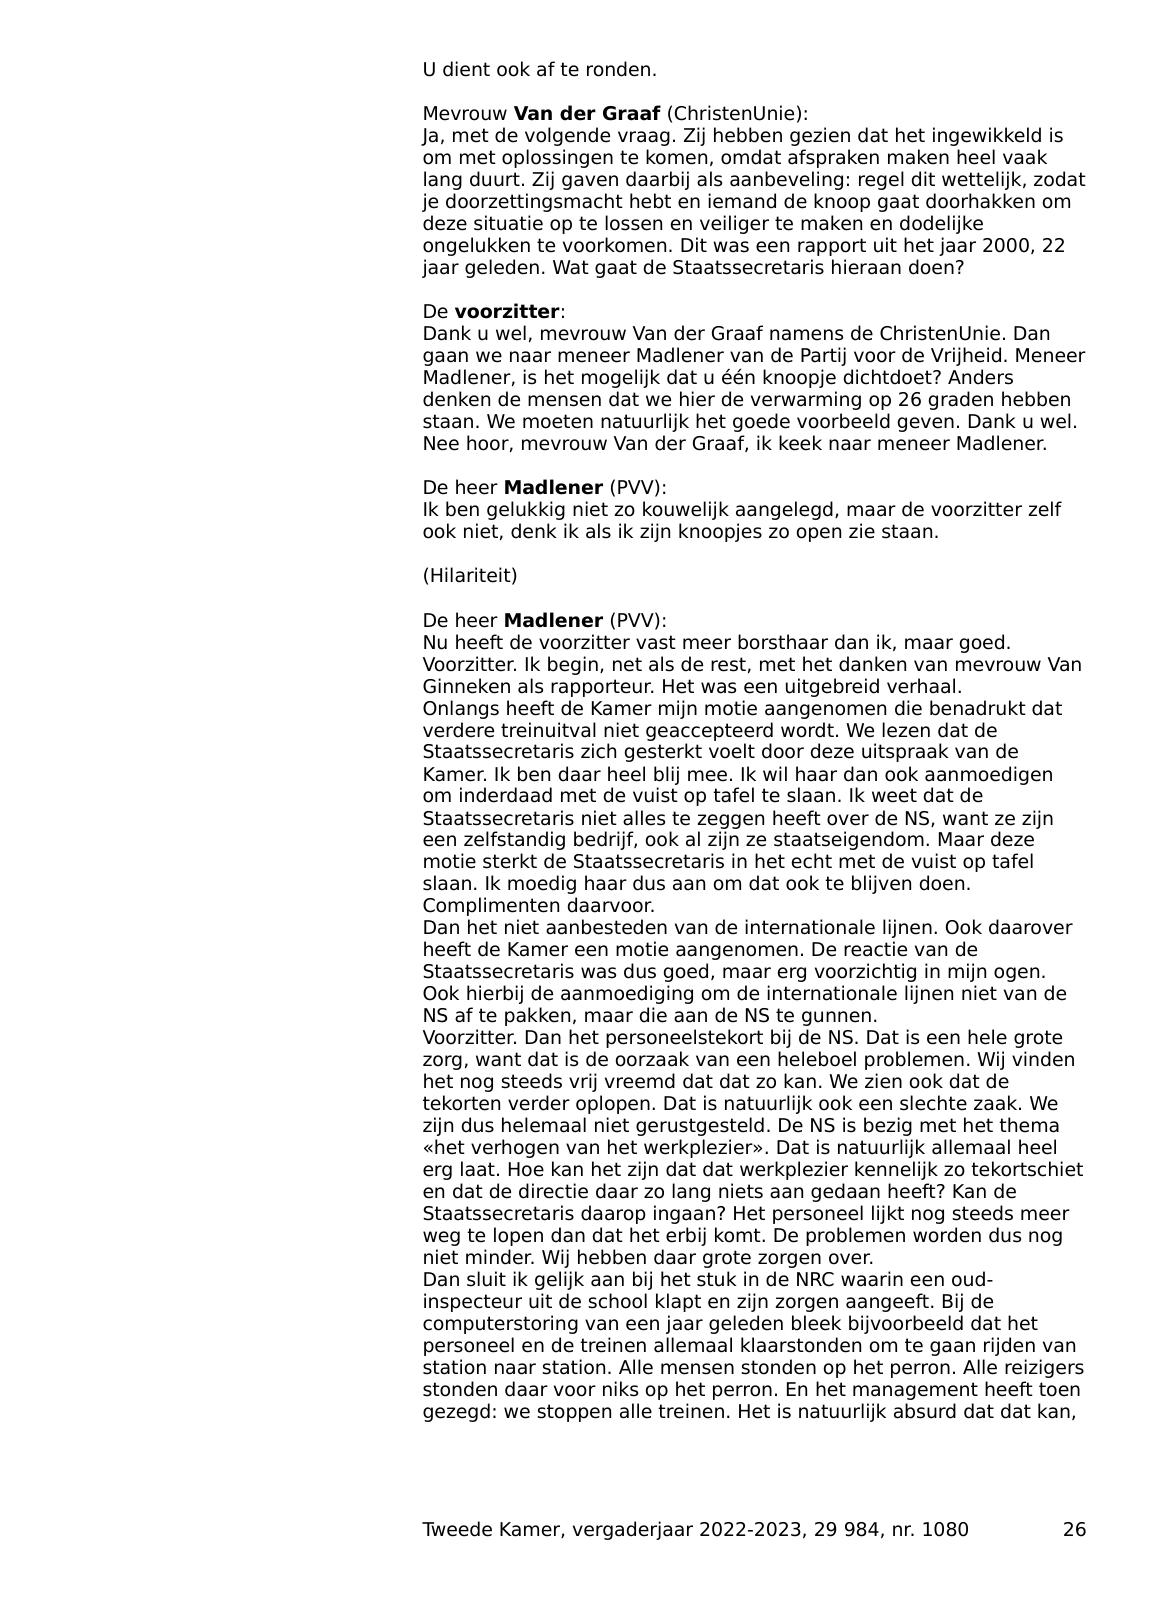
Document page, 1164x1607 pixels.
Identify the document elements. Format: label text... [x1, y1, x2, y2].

text Dan het niet aanbesteden van de internationale lijnen. Ook daarover heeft de Kamer een motie aangenomen. De reactie van de Staatssecretaris was dus goed, maar erg voorzichtig in mijn ogen. Ook hierbij de aanmoediging om de internationale lijnen niet van de NS af te pakken, maar die aan de NS te gunnen. [422, 917, 1087, 1027]
text De heer Madlener (PVV): [422, 477, 1087, 499]
text Onlangs heeft de Kamer mijn motie aangenomen die benadrukt dat verdere treinuitval niet geaccepteerd wordt. We lezen dat de Staatssecretaris zich gesterkt voelt door deze uitspraak van de Kamer. Ik ben daar heel blij mee. Ik wil haar dan ook aanmoedigen om inderdaad met de vuist op tafel te slaan. Ik weet dat de Staatssecretaris niet alles te zeggen heeft over de NS, want ze zijn een zelfstandig bedrijf, ook al zijn ze staatseigendom. Maar deze motie sterkt de Staatssecretaris in het echt met de vuist op tafel slaan. Ik moedig haar dus aan om dat ook te blijven doen. Complimenten daarvoor. [422, 697, 1087, 917]
text Nu heeft de voorzitter vast meer borsthaar dan ik, maar goed. [422, 632, 1087, 653]
text De heer Madlener (PVV): [422, 609, 1087, 632]
text Dank u wel, mevrouw Van der Graaf namens de ChristenUnie. Dan gaan we naar meneer Madlener van de Partij voor de Vrijheid. Meneer Madlener, is het mogelijk dat u één knoopje dichtdoet? Anders denken de mensen dat we hier de verwarming op 26 graden hebben staan. We moeten natuurlijk het goede voorbeeld geven. Dank u wel. Nee hoor, mevrouw Van der Graaf, ik keek naar meneer Madlener. [422, 323, 1087, 455]
text Ik ben gelukkig niet zo kouwelijk aangelegd, maar de voorzitter zelf ook niet, denk ik als ik zijn knoopjes zo open zie staan. [422, 499, 1087, 543]
text Mevrouw Van der Graaf (ChristenUnie): [422, 103, 1087, 125]
text Dan sluit ik gelijk aan bij het stuk in de NRC waarin een oud-inspecteur uit de school klapt en zijn zorgen aangeeft. Bij de computerstoring van een jaar geleden bleek bijvoorbeeld dat het personeel en de treinen allemaal klaarstonden om te gaan rijden van station naar station. Alle mensen stonden op het perron. Alle reizigers stonden daar voor niks op het perron. En het management heeft toen gezegd: we stoppen alle treinen. Het is natuurlijk absurd dat dat kan, [422, 1269, 1087, 1423]
text Ja, met de volgende vraag. Zij hebben gezien dat het ingewikkeld is om met oplossingen te komen, omdat afspraken maken heel vaak lang duurt. Zij gaven daarbij als aanbeveling: regel dit wettelijk, zodat je doorzettingsmacht hebt en iemand de knoop gaat doorhakken om deze situatie op te lossen en veiliger te maken en dodelijke ongelukken te voorkomen. Dit was een rapport uit het jaar 2000, 22 jaar geleden. Wat gaat de Staatssecretaris hieraan doen? [422, 125, 1087, 279]
text De voorzitter: [422, 301, 1087, 323]
text (Hilariteit) [422, 565, 1087, 587]
text U dient ook af te ronden. [422, 59, 1087, 81]
text Voorzitter. Dan het personeelstekort bij de NS. Dat is een hele grote zorg, want dat is de oorzaak van een heleboel problemen. Wij vinden het nog steeds vrij vreemd dat dat zo kan. We zien ook dat de tekorten verder oplopen. Dat is natuurlijk ook een slechte zaak. We zijn dus helemaal niet gerustgesteld. De NS is bezig met het thema «het verhogen van het werkplezier». Dat is natuurlijk allemaal heel erg laat. Hoe kan het zijn dat dat werkplezier kennelijk zo tekortschiet en dat de directie daar zo lang niets aan gedaan heeft? Kan de Staatssecretaris daarop ingaan? Het personeel lijkt nog steeds meer weg te lopen dan dat het erbij komt. De problemen worden dus nog niet minder. Wij hebben daar grote zorgen over. [422, 1027, 1087, 1269]
text Voorzitter. Ik begin, net als de rest, met het danken van mevrouw Van Ginneken als rapporteur. Het was een uitgebreid verhaal. [422, 653, 1087, 697]
